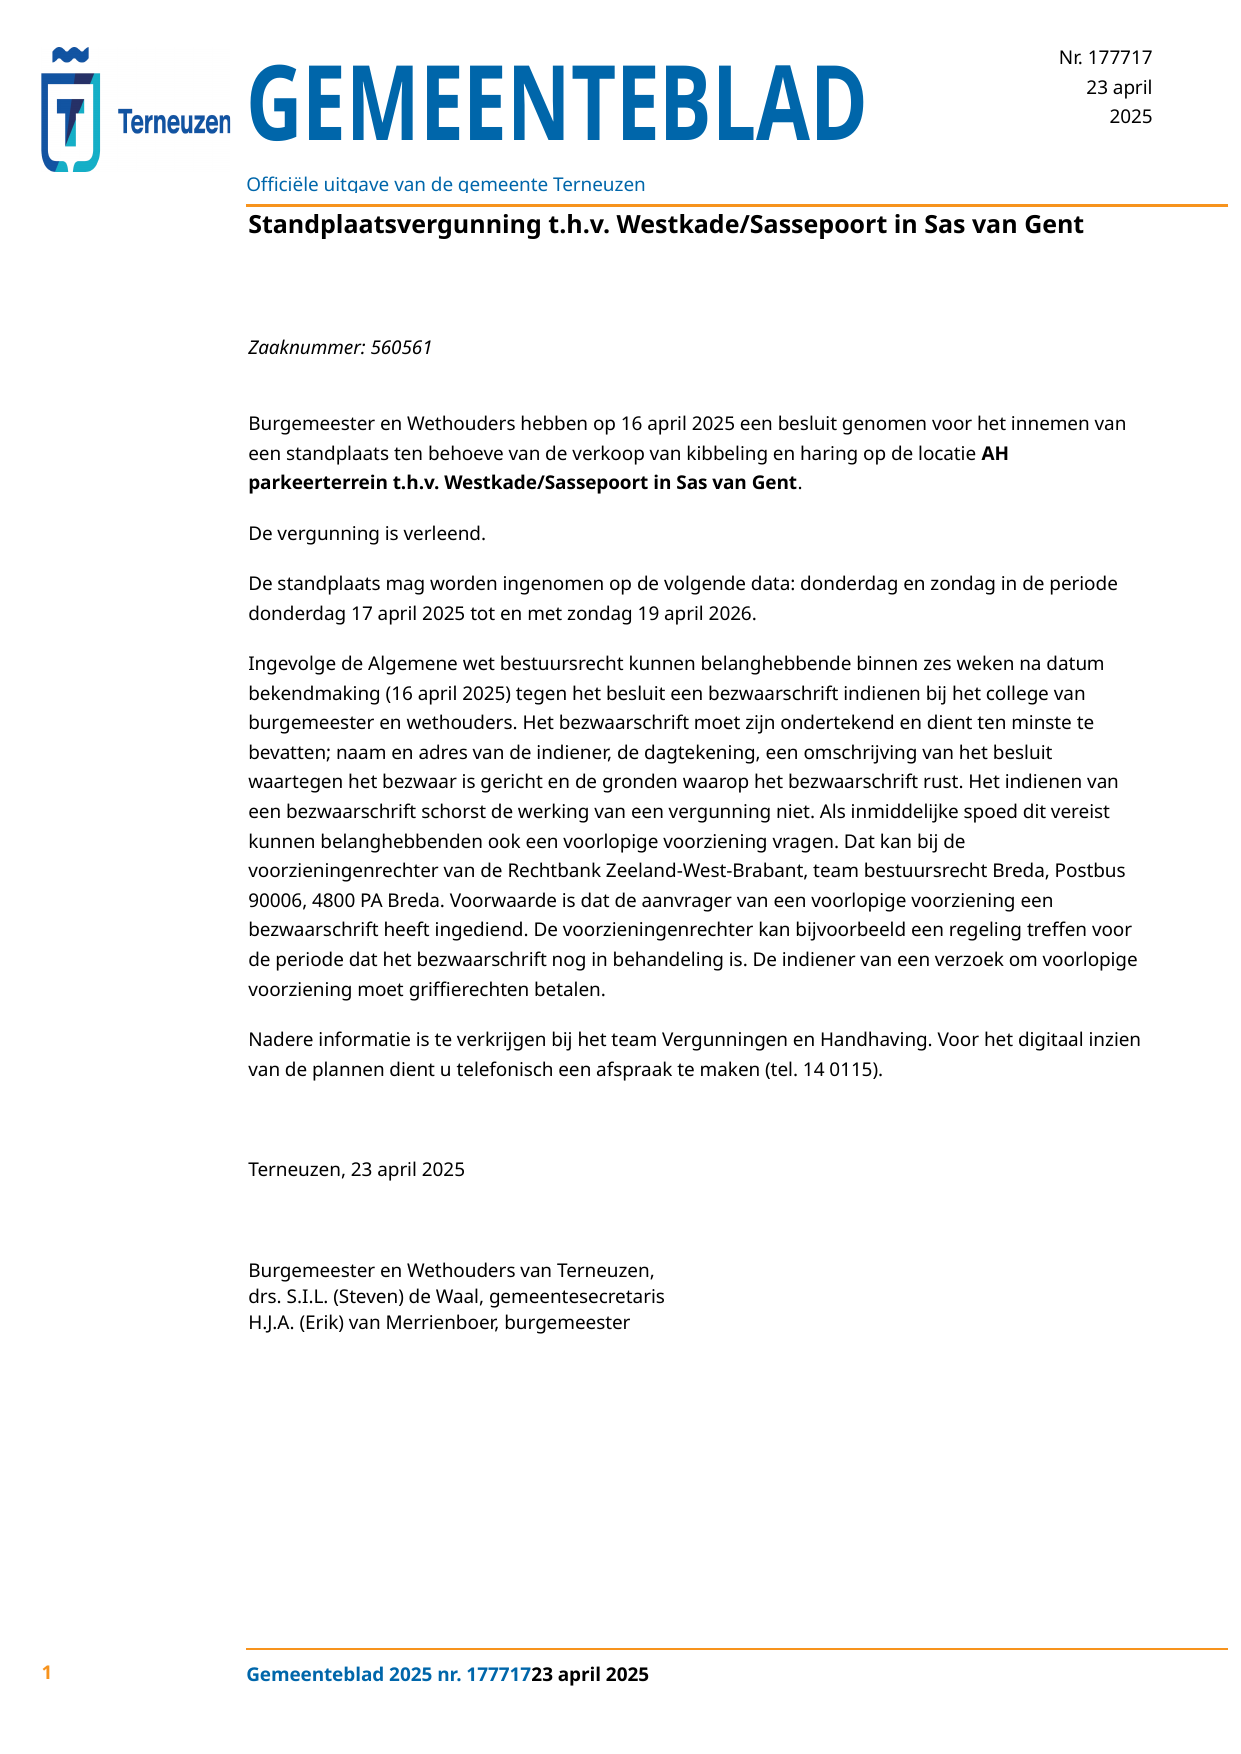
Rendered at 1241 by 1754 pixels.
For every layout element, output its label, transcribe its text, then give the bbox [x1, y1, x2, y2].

text De standplaats mag worden ingenomen op de volgende data: donderdag en zondag in de periode donderdag 17 april 2025 tot en met zondag 19 april 2026. [248, 570, 1152, 626]
picture [41, 47, 231, 172]
table_cell drs. S.I.L. (Steven) de Waal, gemeentesecretaris [248, 1283, 714, 1309]
table_cell [248, 1335, 714, 1361]
text Zaaknummer: 560561 [248, 334, 1152, 360]
text Nadere informatie is te verkrijgen bij het team Vergunningen en Handhaving. Voor het digitaal inzien van de plannen dient u telefonisch een afspraak te maken (tel. 14 0115). [248, 1026, 1152, 1082]
table_cell [714, 1283, 1152, 1309]
text Ingevolge de Algemene wet bestuursrecht kunnen belanghebbende binnen zes weken na datum bekendmaking (16 april 2025) tegen het besluit een bezwaarschrift indienen bij het college van burgemeester en wethouders. Het bezwaarschrift moet zijn ondertekend en dient ten minste te bevatten; naam en adres van de indiener, de dagtekening, een omschrijving van het besluit waartegen het bezwaar is gericht en de gronden waarop het bezwaarschrift rust. Het indienen van een bezwaarschrift schorst de werking van een vergunning niet. Als inmiddelijke spoed dit vereist kunnen belanghebbenden ook een voorlopige voorziening vragen. Dat kan bij de voorzieningenrechter van de Rechtbank Zeeland-West-Brabant, team bestuursrecht Breda, Postbus 90006, 4800 PA Breda. Voorwaarde is dat de aanvrager van een voorlopige voorziening een bezwaarschrift heeft ingediend. De voorzieningenrechter kan bijvoorbeeld een regeling treffen voor de periode dat het bezwaarschrift nog in behandeling is. De indiener van een verzoek om voorlopige voorziening moet griffierechten betalen. [248, 650, 1152, 1002]
table_header Burgemeester en Wethouders van Terneuzen, [248, 1258, 1152, 1283]
table_cell H.J.A. (Erik) van Merrienboer, burgemeester [248, 1309, 1152, 1335]
text Terneuzen, 23 april 2025 [248, 1157, 1152, 1182]
text De vergunning is verleend. [248, 520, 1152, 546]
text Standplaatsvergunning t.h.v. Westkade/Sassepoort in Sas van Gent [248, 207, 1152, 241]
text Burgemeester en Wethouders hebben op 16 april 2025 een besluit genomen voor het innemen van een standplaats ten behoeve van de verkoop van kibbeling en haring op de locatie AH parkeerterrein t.h.v. Westkade/Sassepoort in Sas van Gent. [248, 410, 1152, 495]
table_cell [714, 1335, 1152, 1361]
